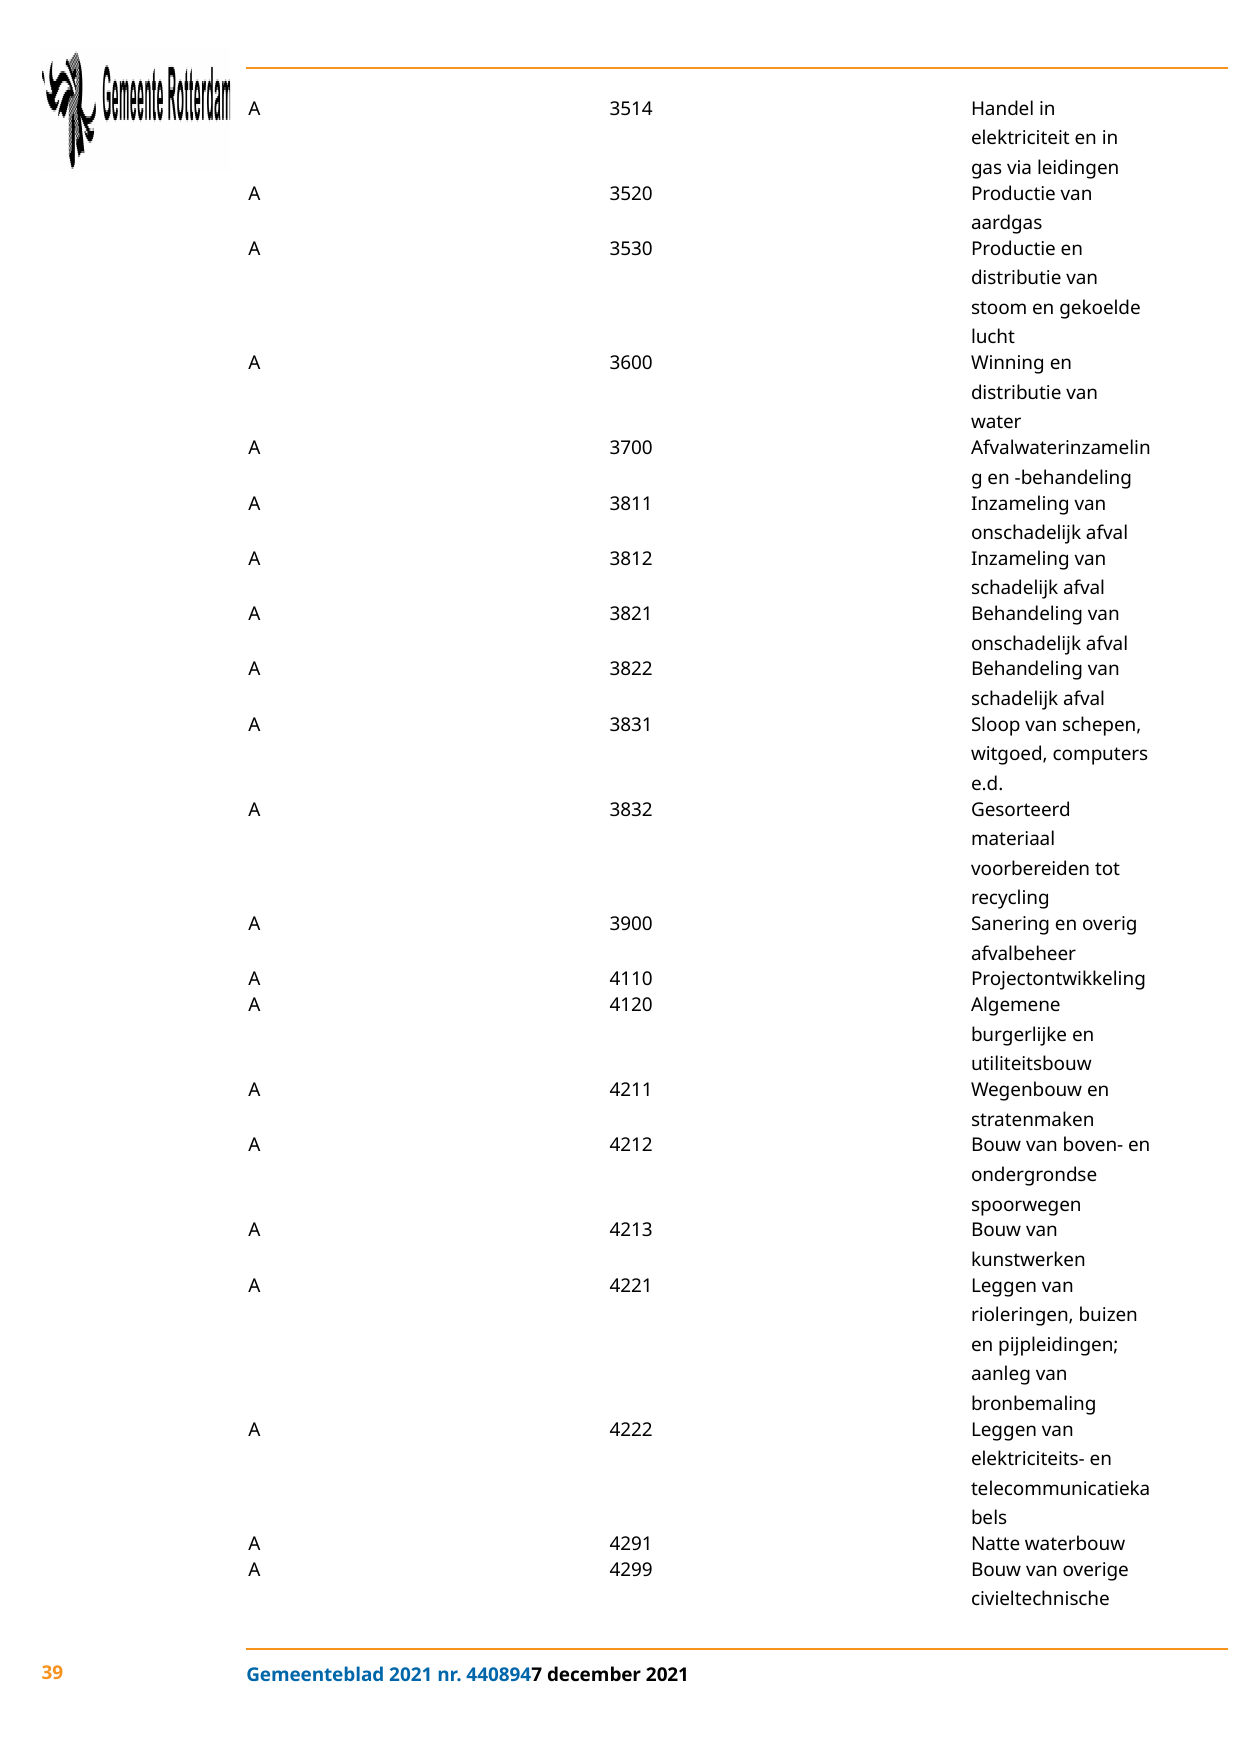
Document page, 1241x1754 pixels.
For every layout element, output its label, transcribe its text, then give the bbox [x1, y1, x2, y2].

table_cell 4221 [609, 1272, 971, 1416]
table_cell 3514 [609, 95, 971, 180]
table_cell A [248, 1132, 609, 1216]
table_cell 4299 [609, 1556, 971, 1611]
table_cell A [248, 656, 609, 711]
table_cell 3812 [609, 545, 971, 600]
table_cell Projectontwikkeling [971, 966, 1152, 991]
table_cell A [248, 910, 609, 966]
table_cell Leggen van elektriciteits- en telecommunicatiekabels [971, 1416, 1152, 1530]
table_cell 3821 [609, 600, 971, 656]
table_cell A [248, 350, 609, 434]
table_cell Natte waterbouw [971, 1530, 1152, 1556]
table_cell Bouw van kunstwerken [971, 1216, 1152, 1272]
table_cell 3600 [609, 350, 971, 434]
table_cell Sloop van schepen, witgoed, computers e.d. [971, 711, 1152, 796]
table_cell Gesorteerd materiaal voorbereiden tot recycling [971, 796, 1152, 910]
table_cell A [248, 434, 609, 490]
table_cell Wegenbouw en stratenmaken [971, 1076, 1152, 1132]
table_cell 3900 [609, 910, 971, 966]
table_cell 3811 [609, 490, 971, 545]
table_cell A [248, 1556, 609, 1611]
table_cell A [248, 1216, 609, 1272]
table_cell 3530 [609, 235, 971, 349]
table_cell 3831 [609, 711, 971, 796]
table_cell 3832 [609, 796, 971, 910]
table_cell A [248, 796, 609, 910]
table_cell A [248, 991, 609, 1076]
table_cell Winning en distributie van water [971, 350, 1152, 434]
table_cell Inzameling van onschadelijk afval [971, 490, 1152, 545]
picture [41, 47, 231, 172]
table_cell A [248, 711, 609, 796]
table_cell Sanering en overig afvalbeheer [971, 910, 1152, 966]
table_cell Handel in elektriciteit en in gas via leidingen [971, 95, 1152, 180]
table_cell 3700 [609, 434, 971, 490]
table_cell A [248, 180, 609, 235]
table_cell Behandeling van schadelijk afval [971, 656, 1152, 711]
table_cell 4213 [609, 1216, 971, 1272]
table_cell 3520 [609, 180, 971, 235]
table_cell A [248, 545, 609, 600]
table_cell A [248, 1076, 609, 1132]
table_cell A [248, 966, 609, 991]
table_cell 4120 [609, 991, 971, 1076]
table_cell Leggen van rioleringen, buizen en pijpleidingen; aanleg van bronbemaling [971, 1272, 1152, 1416]
table_cell Algemene burgerlijke en utiliteitsbouw [971, 991, 1152, 1076]
table_cell 4291 [609, 1530, 971, 1556]
table_cell A [248, 490, 609, 545]
table_cell A [248, 1530, 609, 1556]
table_cell Behandeling van onschadelijk afval [971, 600, 1152, 656]
table_cell A [248, 95, 609, 180]
table_cell Bouw van boven- en ondergrondse spoorwegen [971, 1132, 1152, 1216]
table_cell A [248, 235, 609, 349]
table_cell 4211 [609, 1076, 971, 1132]
table_cell Productie van aardgas [971, 180, 1152, 235]
table_cell 4110 [609, 966, 971, 991]
table_cell 4212 [609, 1132, 971, 1216]
table_cell Productie en distributie van stoom en gekoelde lucht [971, 235, 1152, 349]
table_cell Inzameling van schadelijk afval [971, 545, 1152, 600]
table_cell 4222 [609, 1416, 971, 1530]
table_cell Afvalwaterinzameling en -behandeling [971, 434, 1152, 490]
table_cell A [248, 1416, 609, 1530]
table_cell Bouw van overige civieltechnische [971, 1556, 1152, 1611]
table_cell A [248, 600, 609, 656]
table_cell 3822 [609, 656, 971, 711]
table_cell A [248, 1272, 609, 1416]
